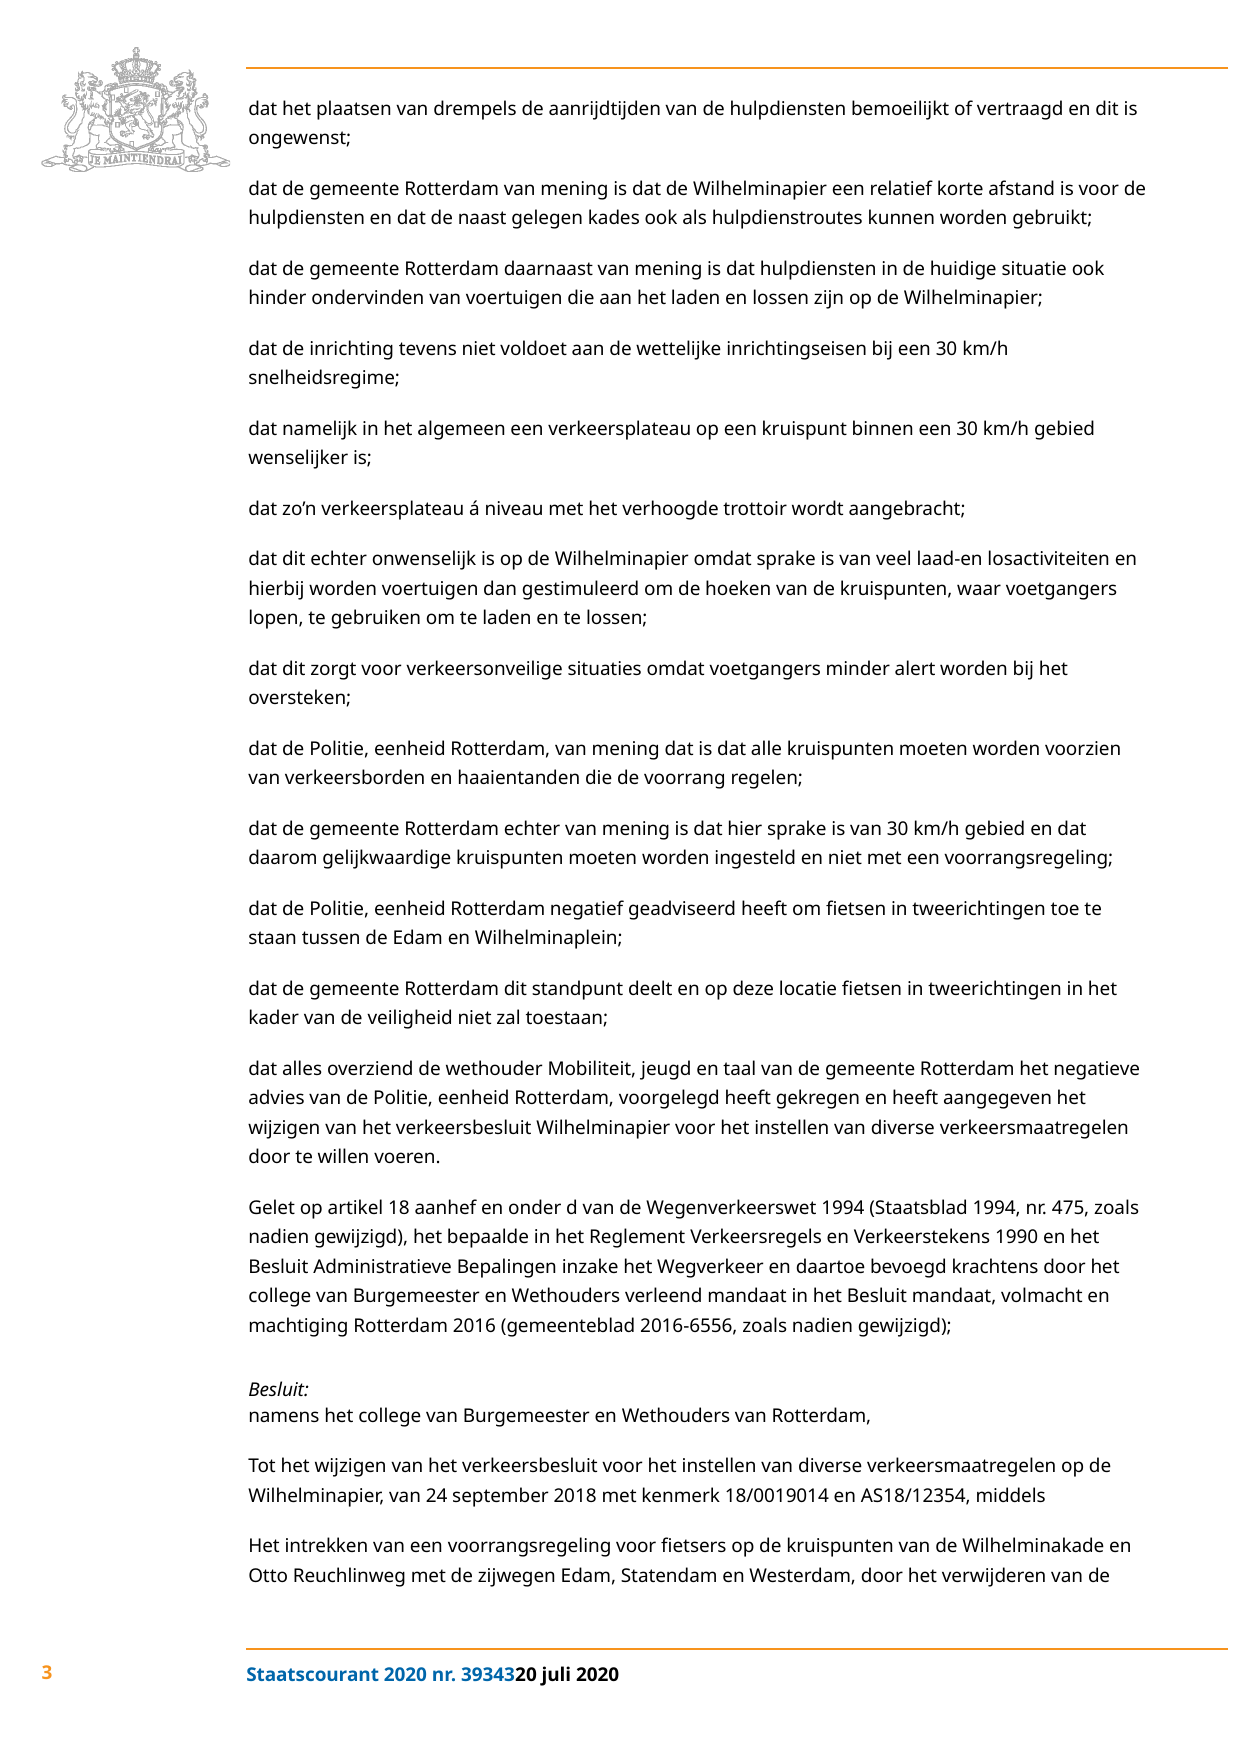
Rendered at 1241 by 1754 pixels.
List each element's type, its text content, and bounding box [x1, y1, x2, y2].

text dat alles overziend de wethouder Mobiliteit, jeugd en taal van de gemeente Rotterdam het negatieve advies van de Politie, eenheid Rotterdam, voorgelegd heeft gekregen en heeft aangegeven het wijzigen van het verkeersbesluit Wilhelminapier voor het instellen van diverse verkeersmaatregelen door te willen voeren. [248, 1055, 1152, 1169]
text dat de inrichting tevens niet voldoet aan de wettelijke inrichtingseisen bij een 30 km/h snelheidsregime; [248, 335, 1152, 390]
text dat zo’n verkeersplateau á niveau met het verhoogde trottoir wordt aangebracht; [248, 495, 1152, 521]
text Besluit: [248, 1376, 1152, 1402]
text dat de gemeente Rotterdam echter van mening is dat hier sprake is van 30 km/h gebied en dat daarom gelijkwaardige kruispunten moeten worden ingesteld en niet met een voorrangsregeling; [248, 815, 1152, 870]
text Tot het wijzigen van het verkeersbesluit voor het instellen van diverse verkeersmaatregelen op de Wilhelminapier, van 24 september 2018 met kenmerk 18/0019014 en AS18/12354, middels [248, 1452, 1152, 1508]
text Het intrekken van een voorrangsregeling voor fietsers op de kruispunten van de Wilhelminakade en Otto Reuchlinweg met de zijwegen Edam, Statendam en Westerdam, door het verwijderen van de [248, 1532, 1152, 1588]
text dat de Politie, eenheid Rotterdam negatief geadviseerd heeft om fietsen in tweerichtingen toe te staan tussen de Edam en Wilhelminaplein; [248, 895, 1152, 950]
picture [41, 47, 231, 172]
text dat dit echter onwenselijk is op de Wilhelminapier omdat sprake is van veel laad-en losactiviteiten en hierbij worden voertuigen dan gestimuleerd om de hoeken van de kruispunten, waar voetgangers lopen, te gebruiken om te laden en te lossen; [248, 545, 1152, 630]
text dat de gemeente Rotterdam dit standpunt deelt en op deze locatie fietsen in tweerichtingen in het kader van de veiligheid niet zal toestaan; [248, 975, 1152, 1030]
text dat het plaatsen van drempels de aanrijdtijden van de hulpdiensten bemoeilijkt of vertraagd en dit is ongewenst; [248, 95, 1152, 150]
text dat dit zorgt voor verkeersonveilige situaties omdat voetgangers minder alert worden bij het oversteken; [248, 655, 1152, 710]
text dat namelijk in het algemeen een verkeersplateau op een kruispunt binnen een 30 km/h gebied wenselijker is; [248, 415, 1152, 470]
text dat de gemeente Rotterdam van mening is dat de Wilhelminapier een relatief korte afstand is voor de hulpdiensten en dat de naast gelegen kades ook als hulpdienstroutes kunnen worden gebruikt; [248, 175, 1152, 230]
text namens het college van Burgemeester en Wethouders van Rotterdam, [248, 1402, 1152, 1428]
text dat de gemeente Rotterdam daarnaast van mening is dat hulpdiensten in de huidige situatie ook hinder ondervinden van voertuigen die aan het laden en lossen zijn op de Wilhelminapier; [248, 255, 1152, 310]
text Gelet op artikel 18 aanhef en onder d van de Wegenverkeerswet 1994 (Staatsblad 1994, nr. 475, zoals nadien gewijzigd), het bepaalde in het Reglement Verkeersregels en Verkeerstekens 1990 en het Besluit Administratieve Bepalingen inzake het Wegverkeer en daartoe bevoegd krachtens door het college van Burgemeester en Wethouders verleend mandaat in het Besluit mandaat, volmacht en machtiging Rotterdam 2016 (gemeenteblad 2016-6556, zoals nadien gewijzigd); [248, 1194, 1152, 1338]
text dat de Politie, eenheid Rotterdam, van mening dat is dat alle kruispunten moeten worden voorzien van verkeersborden en haaientanden die de voorrang regelen; [248, 735, 1152, 790]
